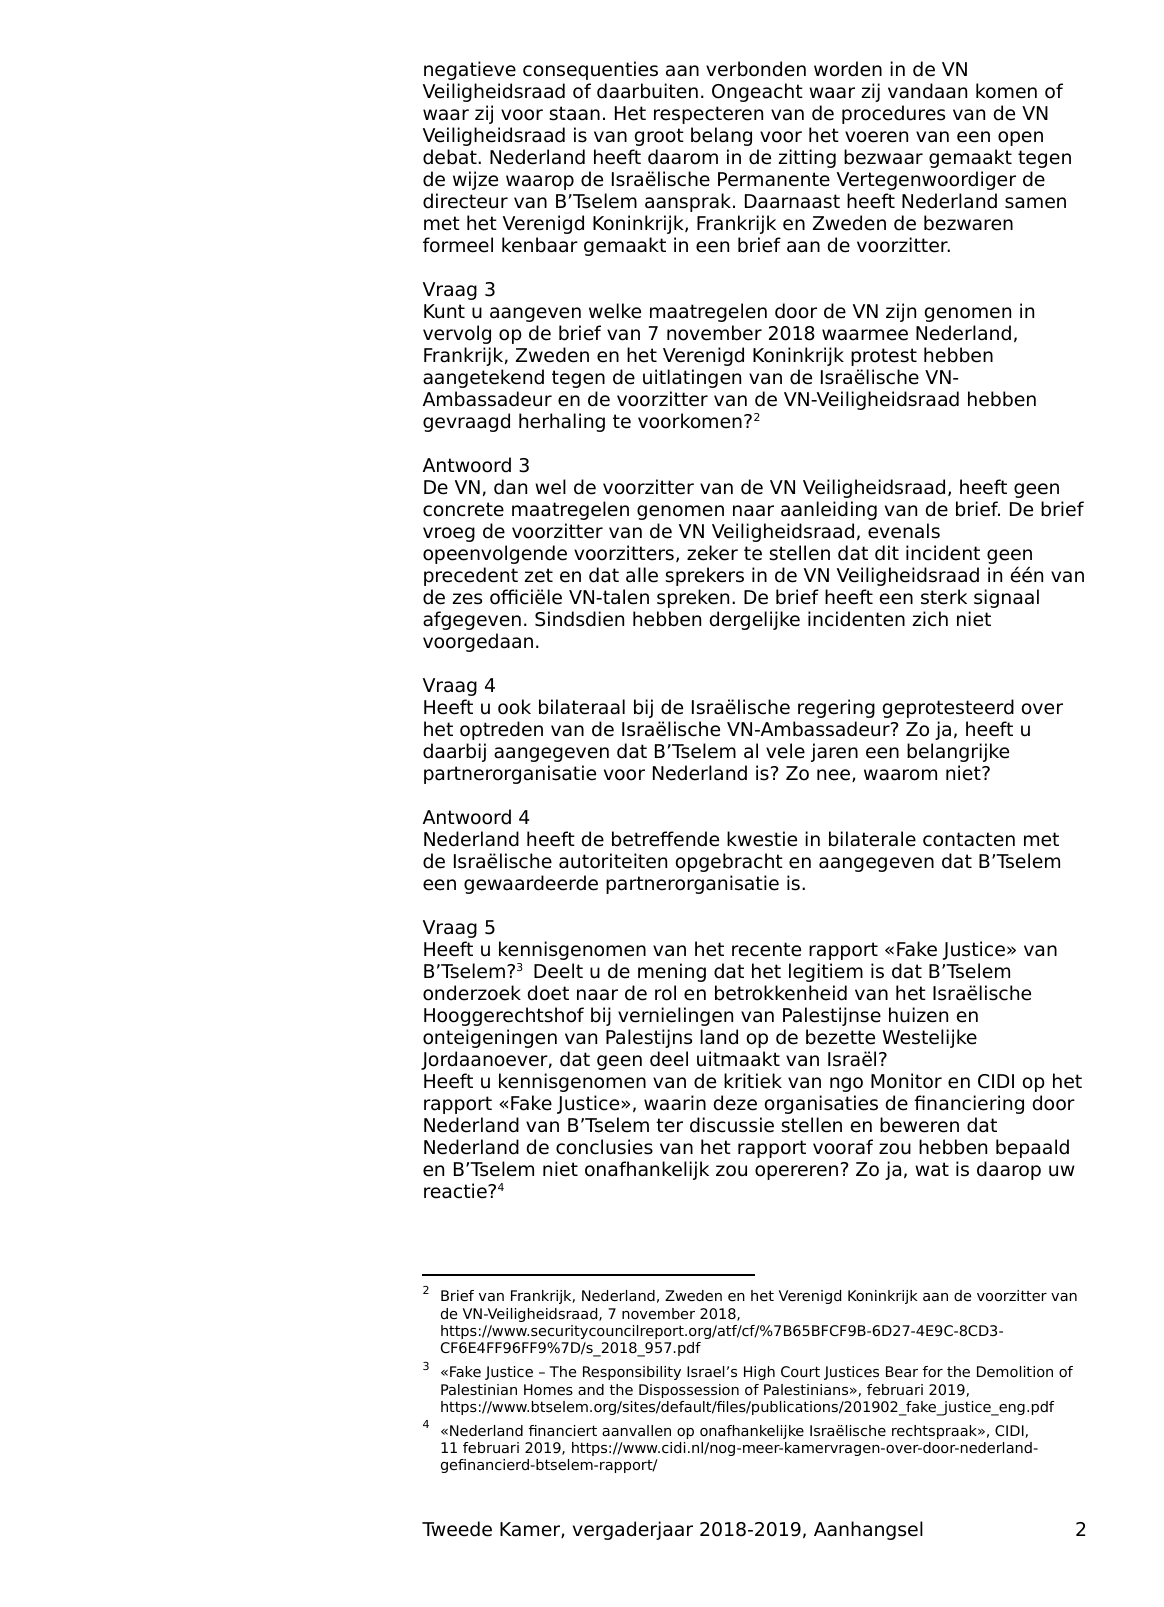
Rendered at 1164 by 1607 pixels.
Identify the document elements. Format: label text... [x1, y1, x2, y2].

text «Fake Justice – The Responsibility Israel’s High Court Justices Bear for the Demolition of Palestinian Homes and the Dispossession of Palestinians», februari 2019, https://www.btselem.org/sites/default/files/publications/201902_fake_justice_eng.pdf [422, 1360, 1087, 1416]
text Heeft u kennisgenomen van het recente rapport «Fake Justice» van B’Tselem? Deelt u de mening dat het legitiem is dat B’Tselem onderzoek doet naar de rol en betrokkenheid van het Israëlische Hooggerechtshof bij vernielingen van Palestijnse huizen en onteigeningen van Palestijns land op de bezette Westelijke Jordaanoever, dat geen deel uitmaakt van Israël? [422, 939, 1087, 1071]
text Heeft u kennisgenomen van de kritiek van ngo Monitor en CIDI op het rapport «Fake Justice», waarin deze organisaties de financiering door Nederland van B’Tselem ter discussie stellen en beweren dat Nederland de conclusies van het rapport vooraf zou hebben bepaald en B’Tselem niet onafhankelijk zou opereren? Zo ja, wat is daarop uw reactie? [422, 1071, 1087, 1203]
text Antwoord 4 [422, 807, 1087, 829]
text Antwoord 3 [422, 455, 1087, 477]
text Heeft u ook bilateraal bij de Israëlische regering geprotesteerd over het optreden van de Israëlische VN-Ambassadeur? Zo ja, heeft u daarbij aangegeven dat B’Tselem al vele jaren een belangrijke partnerorganisatie voor Nederland is? Zo nee, waarom niet? [422, 697, 1087, 785]
text Kunt u aangeven welke maatregelen door de VN zijn genomen in vervolg op de brief van 7 november 2018 waarmee Nederland, Frankrijk, Zweden en het Verenigd Koninkrijk protest hebben aangetekend tegen de uitlatingen van de Israëlische VN-Ambassadeur en de voorzitter van de VN-Veiligheidsraad hebben gevraagd herhaling te voorkomen? [422, 301, 1087, 433]
text Vraag 5 [422, 917, 1087, 939]
text Nederland heeft de betreffende kwestie in bilaterale contacten met de Israëlische autoriteiten opgebracht en aangegeven dat B’Tselem een gewaardeerde partnerorganisatie is. [422, 829, 1087, 895]
text «Nederland financiert aanvallen op onafhankelijke Israëlische rechtspraak», CIDI, 11 februari 2019, https://www.cidi.nl/nog-meer-kamervragen-over-door-nederland-gefinancierd-btselem-rapport/ [422, 1418, 1087, 1474]
text Brief van Frankrijk, Nederland, Zweden en het Verenigd Koninkrijk aan de voorzitter van de VN-Veiligheidsraad, 7 november 2018, https://www.securitycouncilreport.org/atf/cf/%7B65BFCF9B-6D27-4E9C-8CD3-CF6E4FF96FF9%7D/s_2018_957.pdf [422, 1284, 1087, 1357]
text Vraag 4 [422, 675, 1087, 697]
text Vraag 3 [422, 279, 1087, 301]
text De VN, dan wel de voorzitter van de VN Veiligheidsraad, heeft geen concrete maatregelen genomen naar aanleiding van de brief. De brief vroeg de voorzitter van de VN Veiligheidsraad, evenals opeenvolgende voorzitters, zeker te stellen dat dit incident geen precedent zet en dat alle sprekers in de VN Veiligheidsraad in één van de zes officiële VN-talen spreken. De brief heeft een sterk signaal afgegeven. Sindsdien hebben dergelijke incidenten zich niet voorgedaan. [422, 477, 1087, 653]
text negatieve consequenties aan verbonden worden in de VN Veiligheidsraad of daarbuiten. Ongeacht waar zij vandaan komen of waar zij voor staan. Het respecteren van de procedures van de VN Veiligheidsraad is van groot belang voor het voeren van een open debat. Nederland heeft daarom in de zitting bezwaar gemaakt tegen de wijze waarop de Israëlische Permanente Vertegenwoordiger de directeur van B’Tselem aansprak. Daarnaast heeft Nederland samen met het Verenigd Koninkrijk, Frankrijk en Zweden de bezwaren formeel kenbaar gemaakt in een brief aan de voorzitter. [422, 59, 1087, 257]
